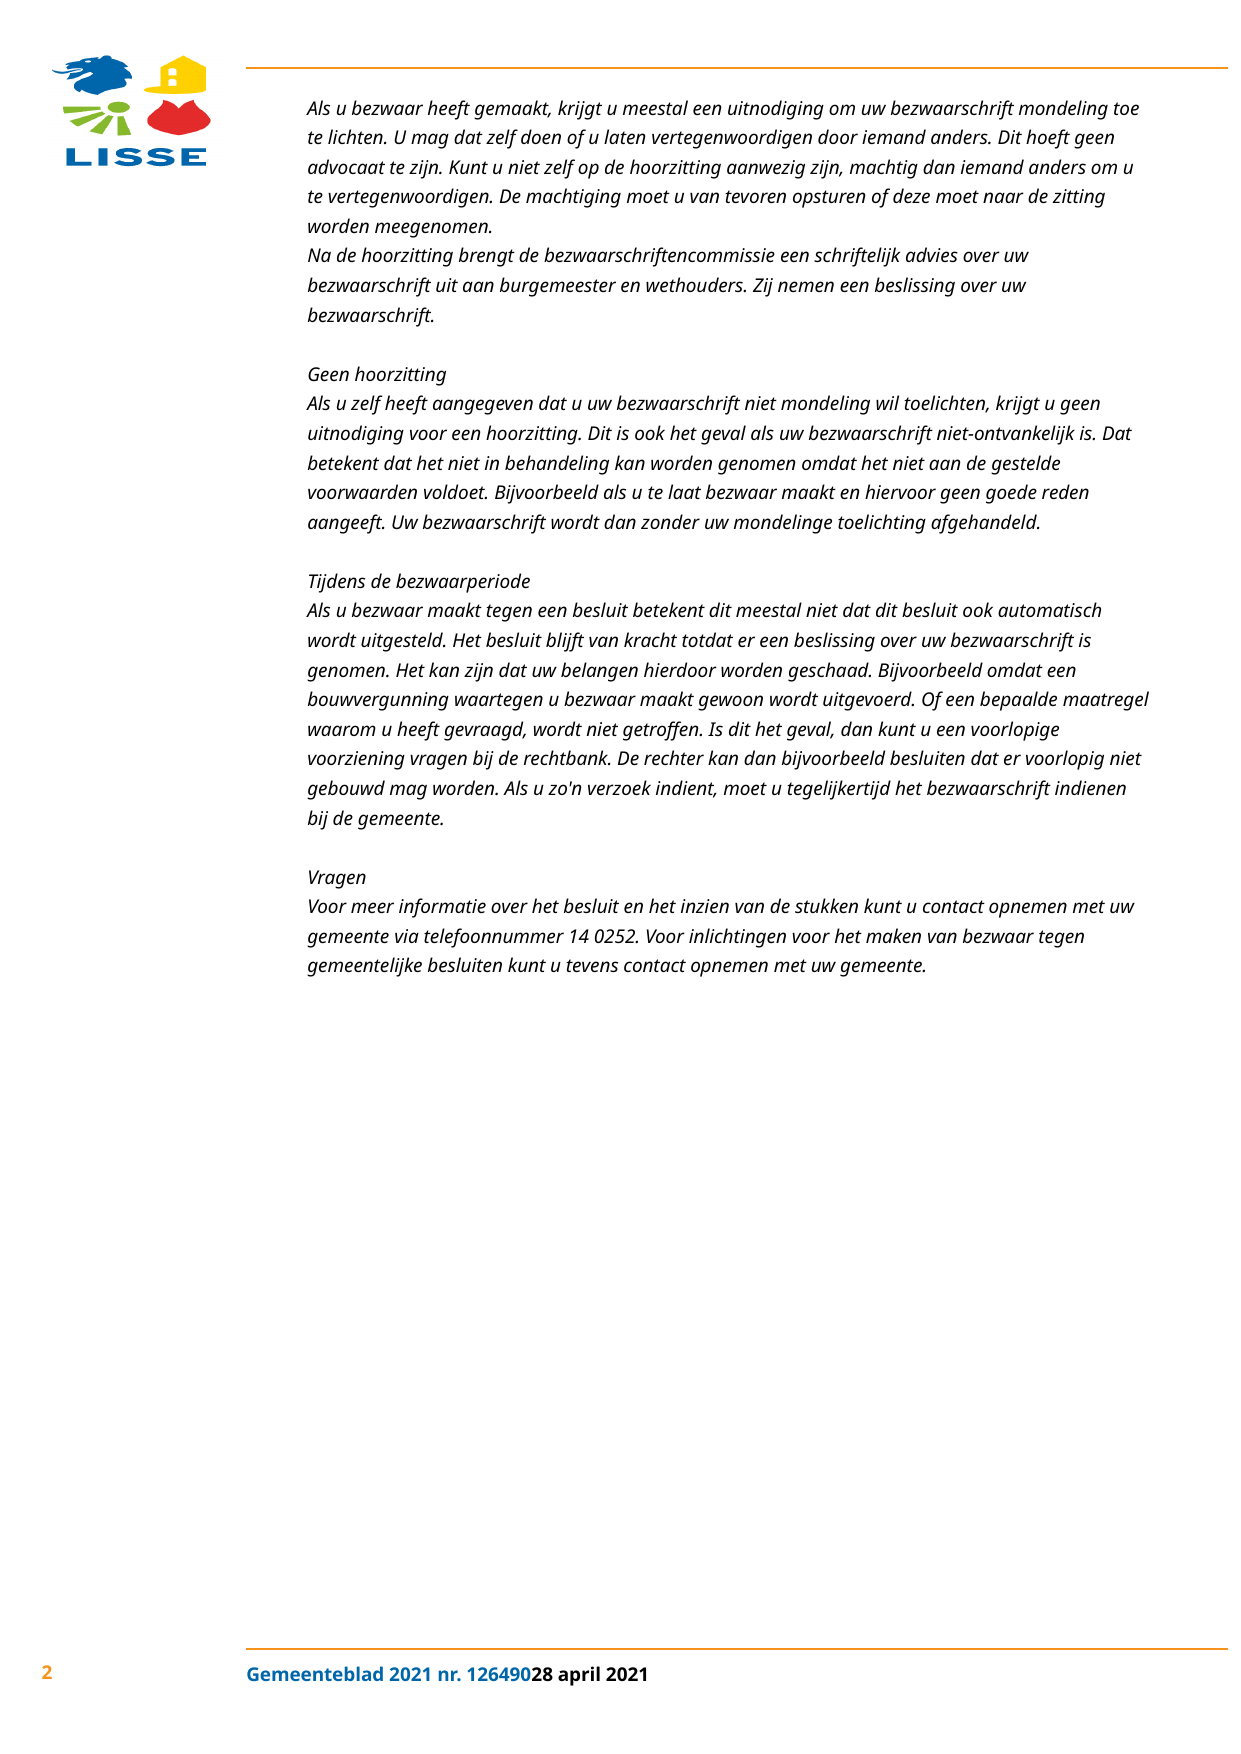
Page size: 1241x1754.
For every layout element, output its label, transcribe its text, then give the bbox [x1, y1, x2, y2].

list Tijdens de bezwaarperiode [248, 568, 1152, 594]
list Geen hoorzitting [248, 361, 1152, 387]
list Na de hoorzitting brengt de bezwaarschriftencommissie een schriftelijk advies over uw bezwaarschrift uit aan burgemeester en wethouders. Zij nemen een beslissing over uw bezwaarschrift. [248, 243, 1152, 328]
list Als u bezwaar heeft gemaakt, krijgt u meestal een uitnodiging om uw bezwaarschrift mondeling toe te lichten. U mag dat zelf doen of u laten vertegenwoordigen door iemand anders. Dit hoeft geen advocaat te zijn. Kunt u niet zelf op de hoorzitting aanwezig zijn, machtig dan iemand anders om u te vertegenwoordigen. De machtiging moet u van tevoren opsturen of deze moet naar de zitting worden meegenomen. [248, 95, 1152, 239]
list Vragen [248, 864, 1152, 890]
list Als u bezwaar maakt tegen een besluit betekent dit meestal niet dat dit besluit ook automatisch wordt uitgesteld. Het besluit blijft van kracht totdat er een beslissing over uw bezwaarschrift is genomen. Het kan zijn dat uw belangen hierdoor worden geschaad. Bijvoorbeeld omdat een bouwvergunning waartegen u bezwaar maakt gewoon wordt uitgevoerd. Of een bepaalde maatregel waarom u heeft gevraagd, wordt niet getroffen. Is dit het geval, dan kunt u een voorlopige voorziening vragen bij de rechtbank. De rechter kan dan bijvoorbeeld besluiten dat er voorlopig niet gebouwd mag worden. Als u zo'n verzoek indient, moet u tegelijkertijd het bezwaarschrift indienen bij de gemeente. [248, 598, 1152, 831]
list Voor meer informatie over het besluit en het inzien van de stukken kunt u contact opnemen met uw gemeente via telefoonnummer 14 0252. Voor inlichtingen voor het maken van bezwaar tegen gemeentelijke besluiten kunt u tevens contact opnemen met uw gemeente. [248, 893, 1152, 978]
list Als u zelf heeft aangegeven dat u uw bezwaarschrift niet mondeling wil toelichten, krijgt u geen uitnodiging voor een hoorzitting. Dit is ook het geval als uw bezwaarschrift niet-ontvankelijk is. Dat betekent dat het niet in behandeling kan worden genomen omdat het niet aan de gestelde voorwaarden voldoet. Bijvoorbeeld als u te laat bezwaar maakt en hiervoor geen goede reden aangeeft. Uw bezwaarschrift wordt dan zonder uw mondelinge toelichting afgehandeld. [248, 391, 1152, 535]
picture [41, 47, 231, 172]
